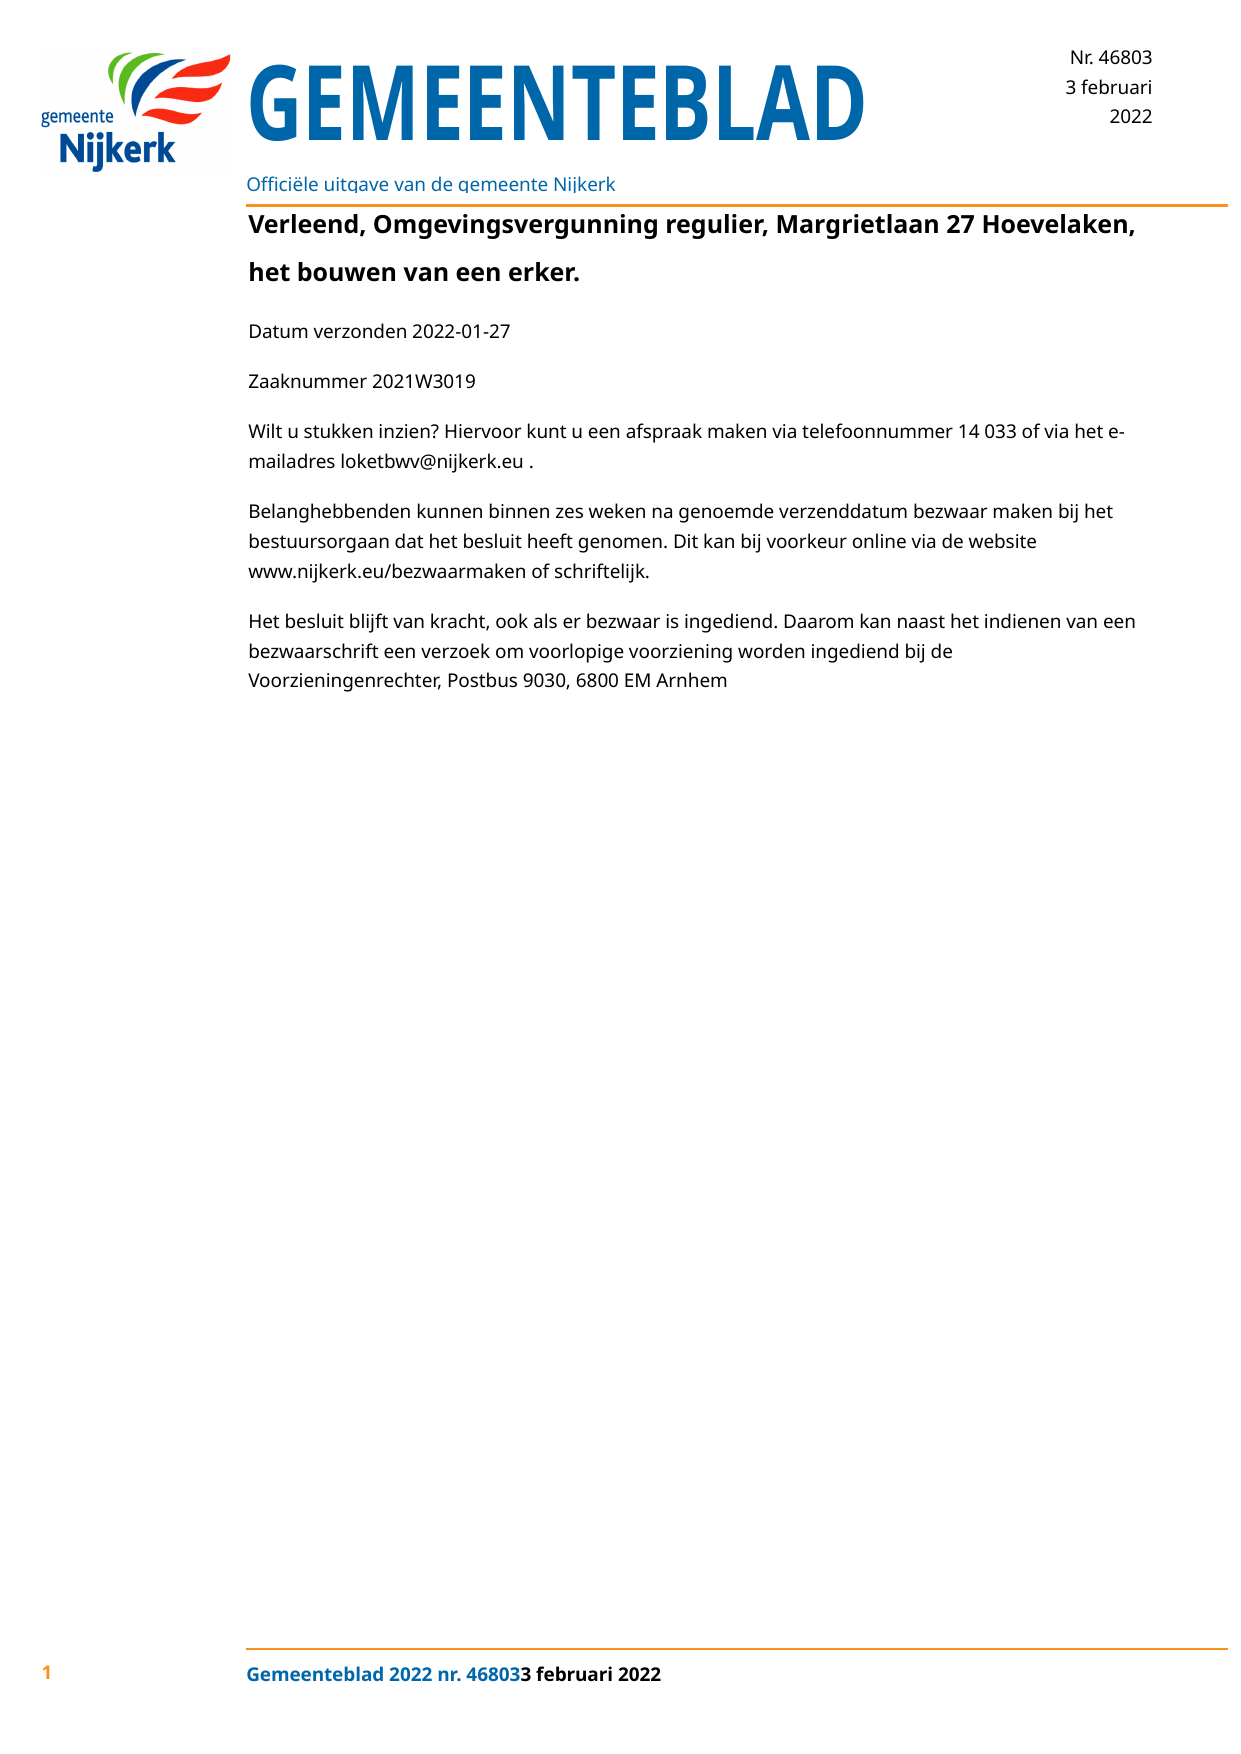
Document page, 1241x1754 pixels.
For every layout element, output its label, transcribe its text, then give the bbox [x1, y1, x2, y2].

text Datum verzonden 2022-01-27 [248, 318, 1152, 344]
text Verleend, Omgevingsvergunning regulier, Margrietlaan 27 Hoevelaken, het bouwen van een erker. [248, 207, 1152, 288]
text Belanghebbenden kunnen binnen zes weken na genoemde verzenddatum bezwaar maken bij het bestuursorgaan dat het besluit heeft genomen. Dit kan bij voorkeur online via de website www.nijkerk.eu/bezwaarmaken of schriftelijk. [248, 499, 1152, 584]
text Het besluit blijft van kracht, ook als er bezwaar is ingediend. Daarom kan naast het indienen van een bezwaarschrift een verzoek om voorlopige voorziening worden ingediend bij de Voorzieningenrechter, Postbus 9030, 6800 EM Arnhem [248, 608, 1152, 693]
text Zaaknummer 2021W3019 [248, 368, 1152, 394]
text Wilt u stukken inzien? Hiervoor kunt u een afspraak maken via telefoonnummer 14 033 of via het e-mailadres loketbwv@nijkerk.eu . [248, 419, 1152, 474]
picture [41, 47, 231, 172]
